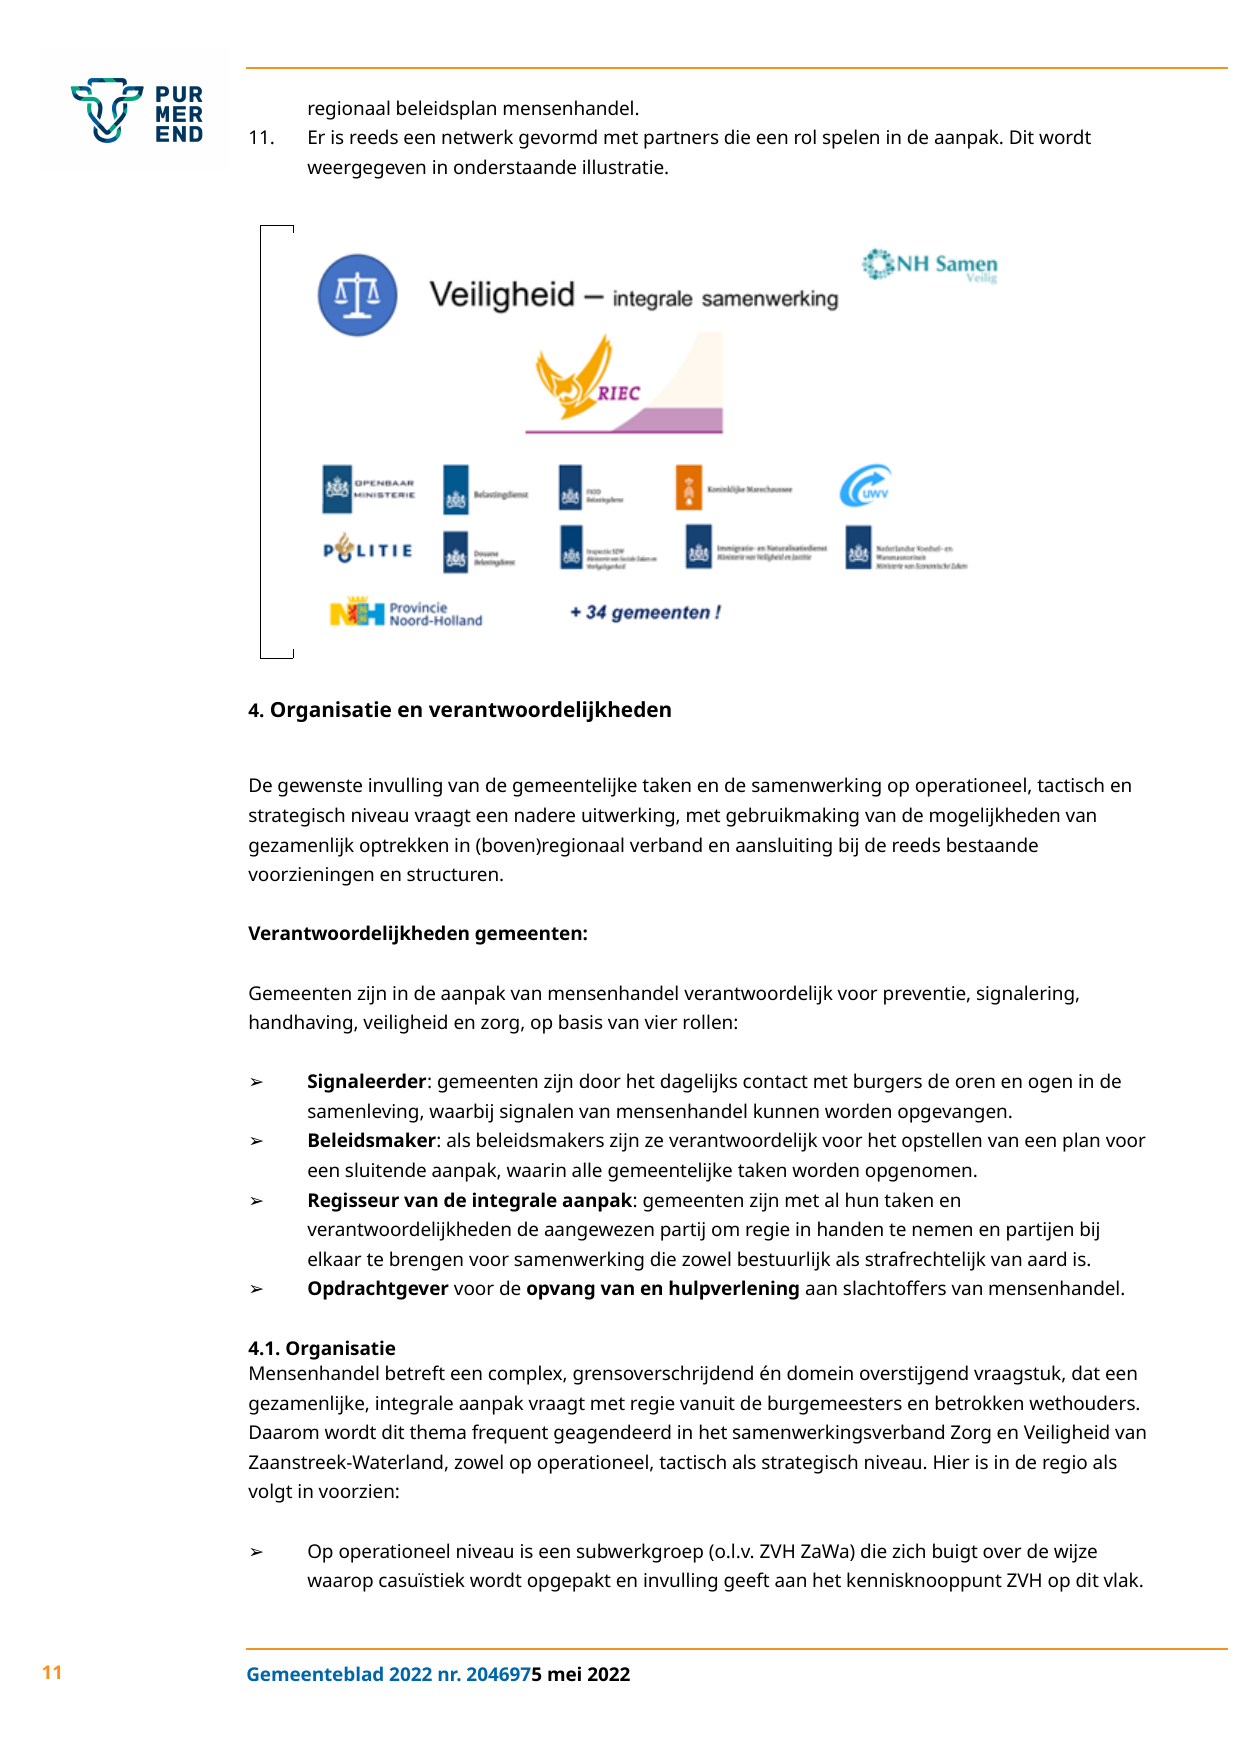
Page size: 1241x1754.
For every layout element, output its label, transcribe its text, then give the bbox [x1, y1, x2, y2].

list Beleidsmaker: als beleidsmakers zijn ze verantwoordelijk voor het opstellen van een plan voor een sluitende aanpak, waarin alle gemeentelijke taken worden opgenomen. [248, 1128, 1152, 1183]
text 4.1. Organisatie [248, 1335, 1152, 1360]
text De gewenste invulling van de gemeentelijke taken en de samenwerking op operationeel, tactisch en strategisch niveau vraagt een nadere uitwerking, met gebruikmaking van de mogelijkheden van gezamenlijk optrekken in (boven)regionaal verband en aansluiting bij de reeds bestaande voorzieningen en structuren. [248, 773, 1152, 887]
list Opdrachtgever voor de opvang van en hulpverlening aan slachtoffers van mensenhandel. [248, 1276, 1152, 1301]
picture [268, 233, 1008, 649]
list Regisseur van de integrale aanpak: gemeenten zijn met al hun taken en verantwoordelijkheden de aangewezen partij om regie in handen te nemen en partijen bij elkaar te brengen voor samenwerking die zowel bestuurlijk als strafrechtelijk van aard is. [248, 1187, 1152, 1272]
text Gemeenten zijn in de aanpak van mensenhandel verantwoordelijk voor preventie, signalering, handhaving, veiligheid en zorg, op basis van vier rollen: [248, 980, 1152, 1035]
list Op operationeel niveau is een subwerkgroep (o.l.v. ZVH ZaWa) die zich buigt over de wijze waarop casuïstiek wordt opgepakt en invulling geeft aan het kennisknooppunt ZVH op dit vlak. [248, 1538, 1152, 1593]
text Verantwoordelijkheden gemeenten: [248, 921, 1152, 946]
list Signaleerder: gemeenten zijn door het dagelijks contact met burgers de oren en ogen in de samenleving, waarbij signalen van mensenhandel kunnen worden opgevangen. [248, 1068, 1152, 1124]
list Er is reeds een netwerk gevormd met partners die een rol spelen in de aanpak. Dit wordt weergegeven in onderstaande illustratie. [248, 124, 1152, 180]
list regionaal beleidsplan mensenhandel. [248, 95, 1152, 121]
text 4. Organisatie en verantwoordelijkheden [248, 695, 1152, 723]
picture [41, 47, 231, 172]
text Mensenhandel betreft een complex, grensoverschrijdend én domein overstijgend vraagstuk, dat een gezamenlijke, integrale aanpak vraagt met regie vanuit de burgemeesters en betrokken wethouders. Daarom wordt dit thema frequent geagendeerd in het samenwerkingsverband Zorg en Veiligheid van Zaanstreek-Waterland, zowel op operationeel, tactisch als strategisch niveau. Hier is in de regio als volgt in voorzien: [248, 1360, 1152, 1504]
